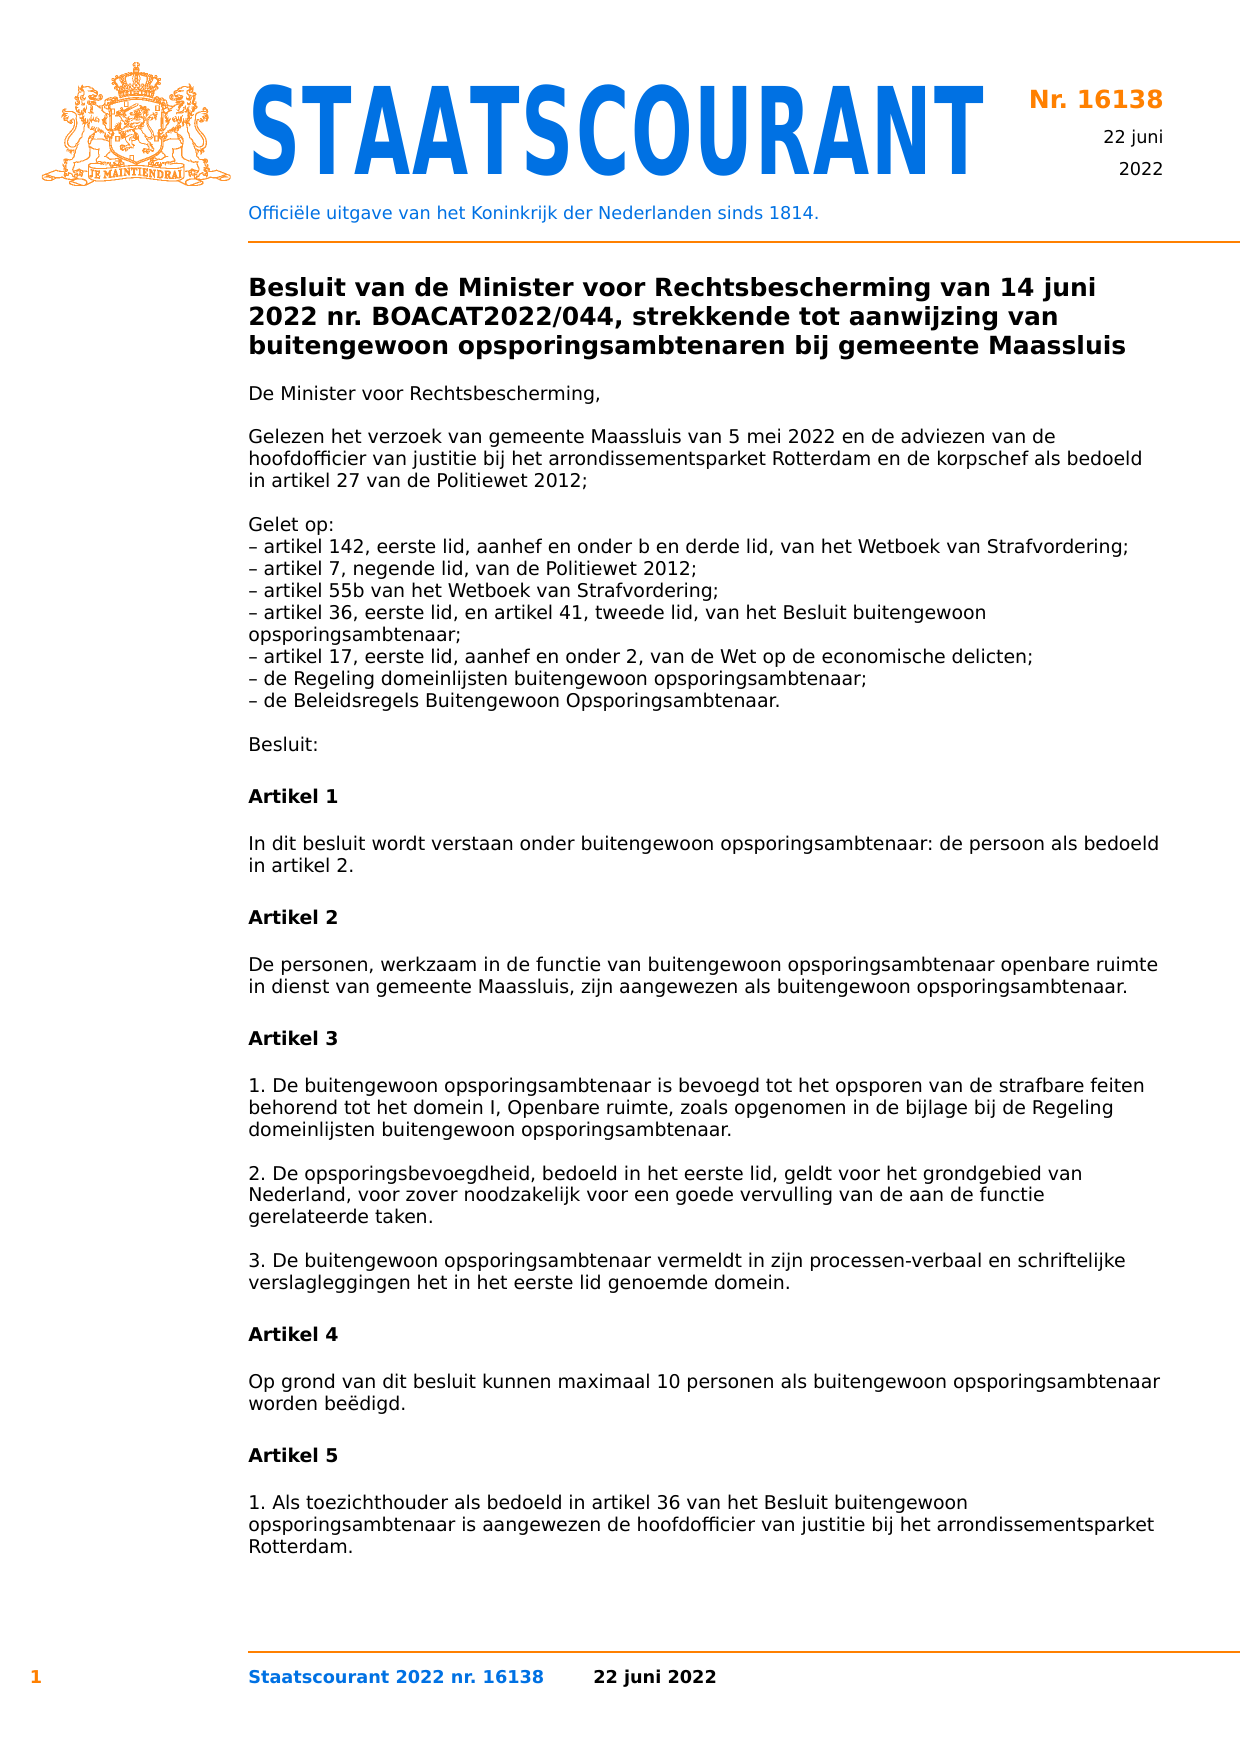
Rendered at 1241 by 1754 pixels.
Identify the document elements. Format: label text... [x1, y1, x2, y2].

text Gelezen het verzoek van gemeente Maassluis van 5 mei 2022 en de adviezen van de hoofdofficier van justitie bij het arrondissementsparket Rotterdam en de korpschef als bedoeld in artikel 27 van de Politiewet 2012; [248, 426, 1163, 492]
text – artikel 7, negende lid, van de Politiewet 2012; [248, 558, 1163, 580]
text – de Regeling domeinlijsten buitengewoon opsporingsambtenaar; [248, 668, 1163, 690]
text 1. De buitengewoon opsporingsambtenaar is bevoegd tot het opsporen van de strafbare feiten behorend tot het domein I, Openbare ruimte, zoals opgenomen in de bijlage bij de Regeling domeinlijsten buitengewoon opsporingsambtenaar. [248, 1074, 1163, 1141]
picture [41, 62, 231, 186]
text De Minister voor Rechtsbescherming, [248, 382, 1163, 404]
table_cell 22 juni [998, 121, 1240, 153]
text 1. Als toezichthouder als bedoeld in artikel 36 van het Besluit buitengewoon opsporingsambtenaar is aangewezen de hoofdofficier van justitie bij het arrondissementsparket Rotterdam. [248, 1492, 1163, 1558]
text De personen, werkzaam in de functie van buitengewoon opsporingsambtenaar openbare ruimte in dienst van gemeente Maassluis, zijn aangewezen als buitengewoon opsporingsambtenaar. [248, 954, 1163, 998]
text – artikel 17, eerste lid, aanhef en onder 2, van de Wet op de economische delicten; [248, 646, 1163, 668]
table_header [25, 62, 248, 241]
text Op grond van dit besluit kunnen maximaal 10 personen als buitengewoon opsporingsambtenaar worden beëdigd. [248, 1371, 1163, 1415]
text – artikel 142, eerste lid, aanhef en onder b en derde lid, van het Wetboek van Strafvordering; [248, 536, 1163, 558]
text – artikel 36, eerste lid, en artikel 41, tweede lid, van het Besluit buitengewoon opsporingsambtenaar; [248, 602, 1163, 646]
table_header STAATSCOURANT [248, 62, 998, 203]
subtitle Artikel 3 [248, 1028, 1163, 1049]
subtitle Artikel 5 [248, 1445, 1163, 1467]
subtitle Besluit van de Minister voor Rechtsbescherming van 14 juni 2022 nr. BOACAT2022/044, strekkende tot aanwijzing van buitengewoon opsporingsambtenaren bij gemeente Maassluis [248, 273, 1163, 361]
text – de Beleidsregels Buitengewoon Opsporingsambtenaar. [248, 690, 1163, 712]
text Besluit: [248, 734, 1163, 756]
text 3. De buitengewoon opsporingsambtenaar vermeldt in zijn processen-verbaal en schriftelijke verslagleggingen het in het eerste lid genoemde domein. [248, 1250, 1163, 1294]
text 2. De opsporingsbevoegdheid, bedoeld in het eerste lid, geldt voor het grondgebied van Nederland, voor zover noodzakelijk voor een goede vervulling van de aan de functie gerelateerde taken. [248, 1162, 1163, 1228]
table_cell Officiële uitgave van het Koninkrijk der Nederlanden sinds 1814. [248, 203, 1240, 241]
text – artikel 55b van het Wetboek van Strafvordering; [248, 580, 1163, 602]
table_header Nr. 16138 [998, 62, 1240, 121]
subtitle Artikel 2 [248, 907, 1163, 929]
subtitle Artikel 4 [248, 1324, 1163, 1346]
text In dit besluit wordt verstaan onder buitengewoon opsporingsambtenaar: de persoon als bedoeld in artikel 2. [248, 833, 1163, 877]
table_cell 2022 [998, 153, 1240, 203]
text Gelet op: [248, 514, 1163, 536]
subtitle Artikel 1 [248, 786, 1163, 808]
